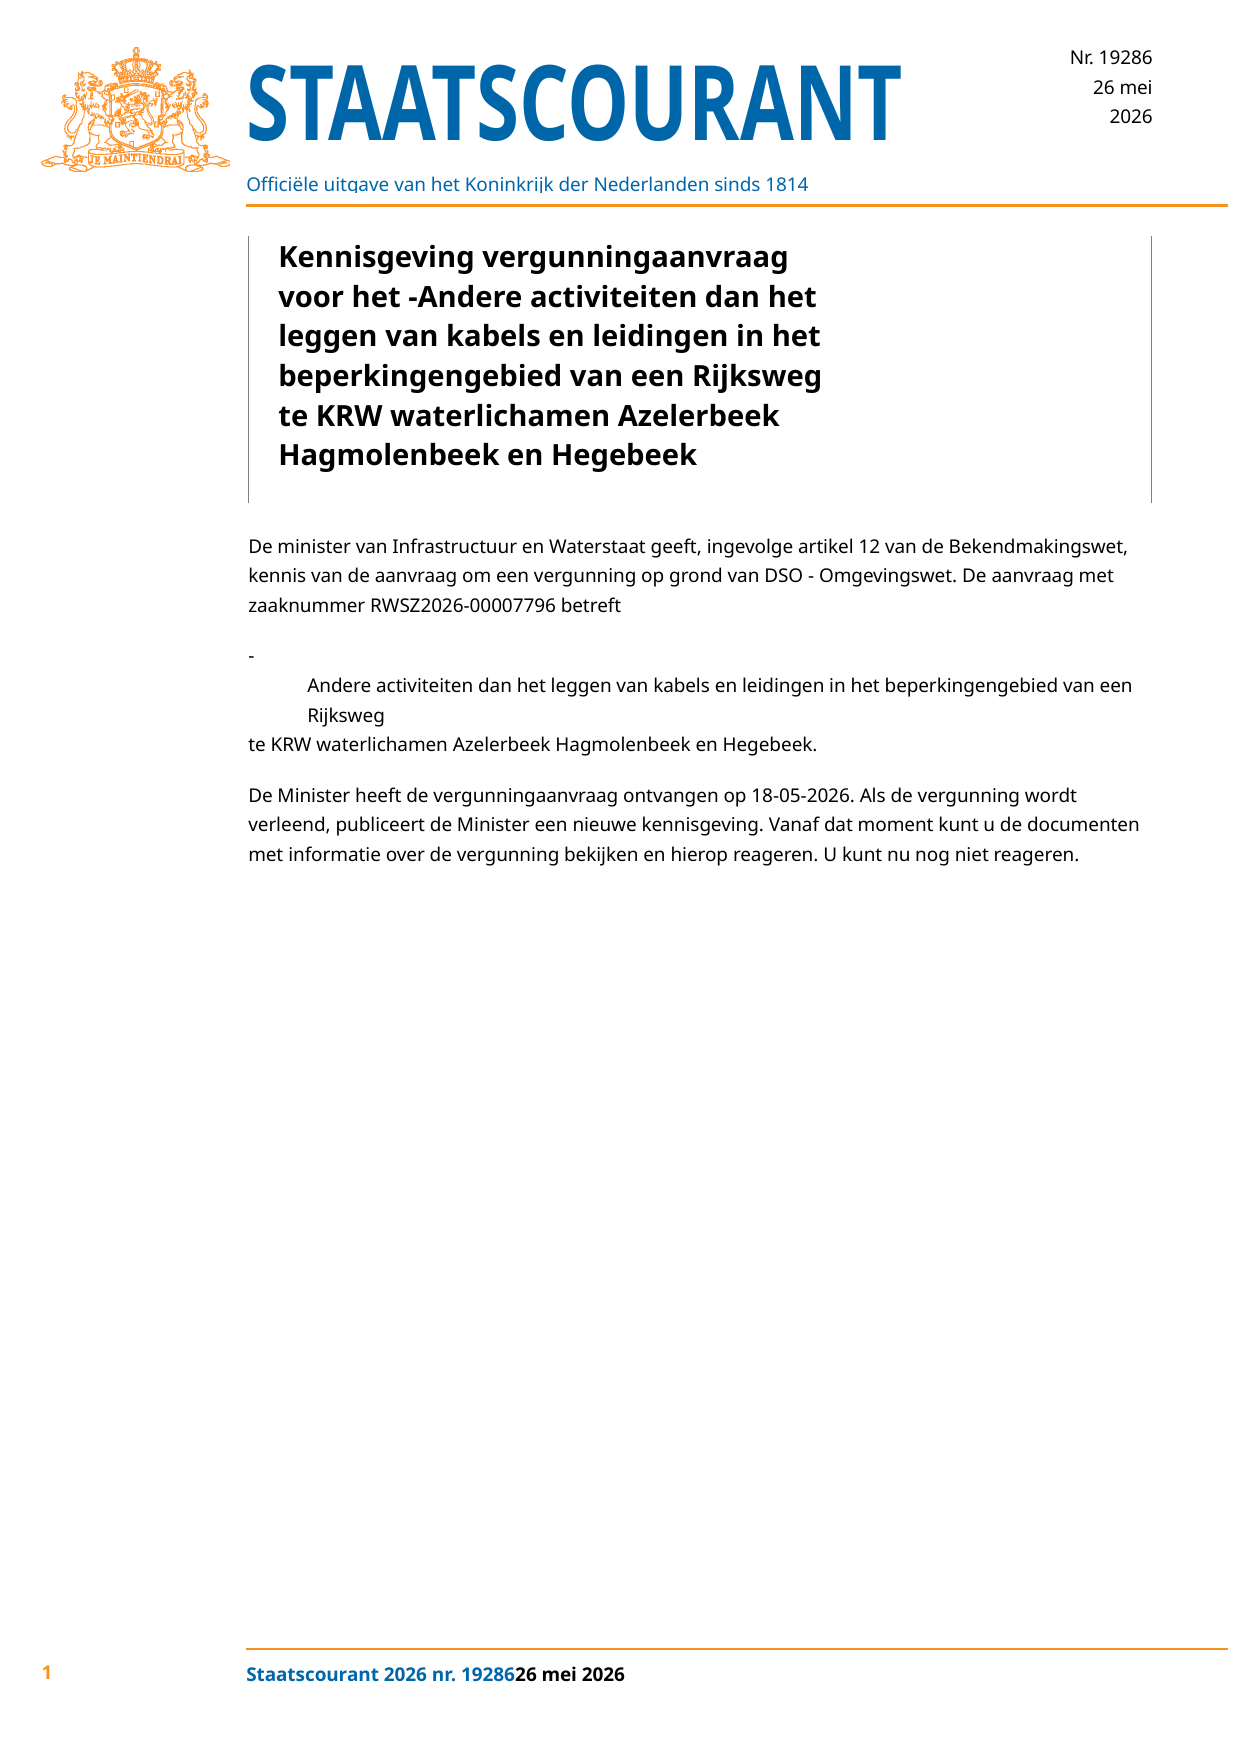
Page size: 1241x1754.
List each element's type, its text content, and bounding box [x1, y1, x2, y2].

picture [41, 47, 231, 172]
picture [912, 236, 1090, 414]
table_header [850, 414, 1151, 503]
table_header [1090, 236, 1151, 413]
table_header [850, 236, 912, 413]
table_header Kennisgeving vergunningaanvraag voor het -Andere activiteiten dan het leggen van kabels en leidingen in het beperkingengebied van een Rijksweg te KRW waterlichamen Azelerbeek Hagmolenbeek en Hegebeek [249, 236, 850, 503]
list Andere activiteiten dan het leggen van kabels en leidingen in het beperkingengebied van een Rijksweg [248, 672, 1152, 727]
text De minister van Infrastructuur en Waterstaat geeft, ingevolge artikel 12 van de Bekendmakingswet, kennis van de aanvraag om een vergunning op grond van DSO - Omgevingswet. De aanvraag met zaaknummer RWSZ2026-00007796 betreft [248, 533, 1152, 618]
text De Minister heeft de vergunningaanvraag ontvangen op 18-05-2026. Als de vergunning wordt verleend, publiceert de Minister een nieuwe kennisgeving. Vanaf dat moment kunt u de documenten met informatie over de vergunning bekijken en hierop reageren. U kunt nu nog niet reageren. [248, 782, 1152, 867]
text te KRW waterlichamen Azelerbeek Hagmolenbeek en Hegebeek. [248, 731, 1152, 757]
